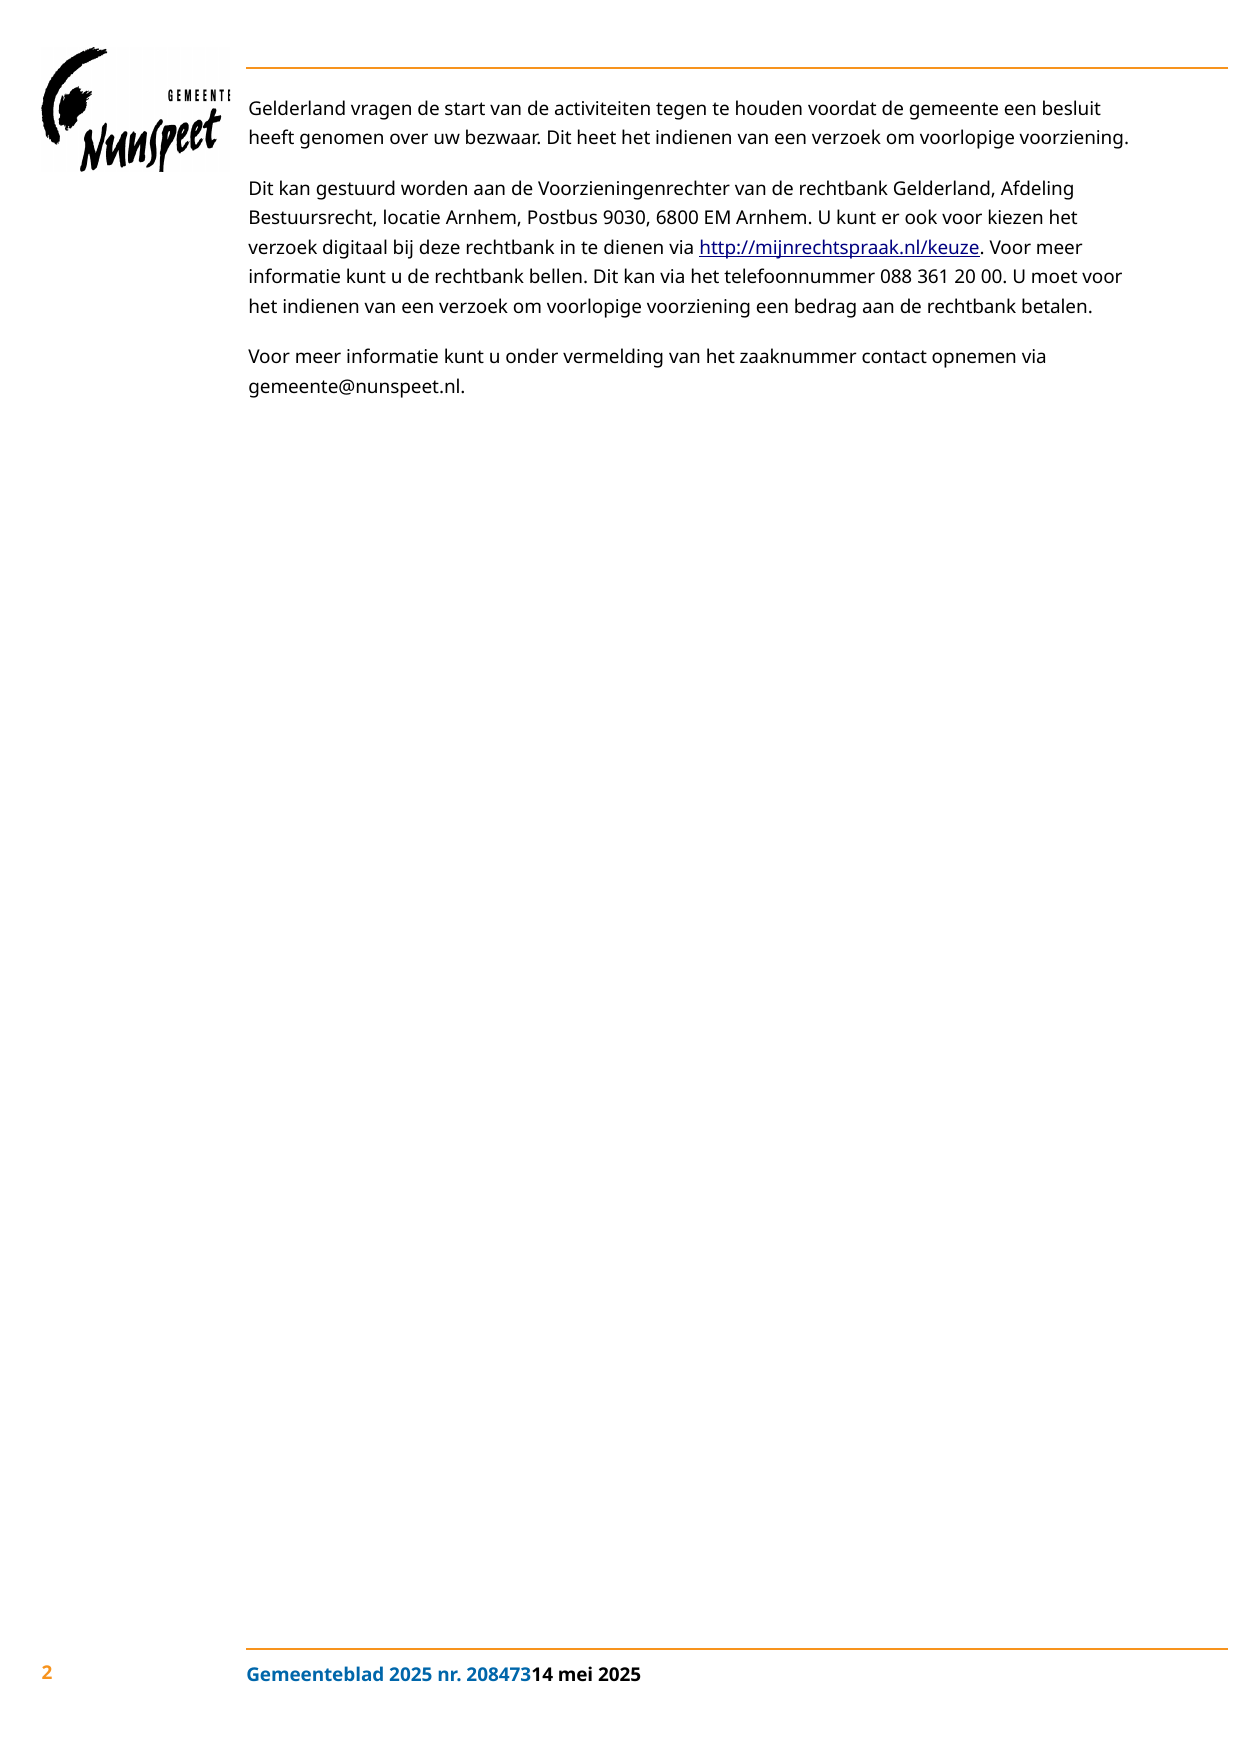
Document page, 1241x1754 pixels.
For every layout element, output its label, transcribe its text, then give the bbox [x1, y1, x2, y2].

text Voor meer informatie kunt u onder vermelding van het zaaknummer contact opnemen via gemeente@nunspeet.nl. [248, 343, 1152, 399]
text Dit kan gestuurd worden aan de Voorzieningenrechter van de rechtbank Gelderland, Afdeling Bestuursrecht, locatie Arnhem, Postbus 9030, 6800 EM Arnhem. U kunt er ook voor kiezen het verzoek digitaal bij deze rechtbank in te dienen via http://mijnrechtspraak.nl/keuze. Voor meer informatie kunt u de rechtbank bellen. Dit kan via het telefoonnummer 088 361 20 00. U moet voor het indienen van een verzoek om voorlopige voorziening een bedrag aan de rechtbank betalen. [248, 175, 1152, 319]
text Gelderland vragen de start van de activiteiten tegen te houden voordat de gemeente een besluit heeft genomen over uw bezwaar. Dit heet het indienen van een verzoek om voorlopige voorziening. [248, 95, 1152, 150]
picture [41, 47, 231, 172]
